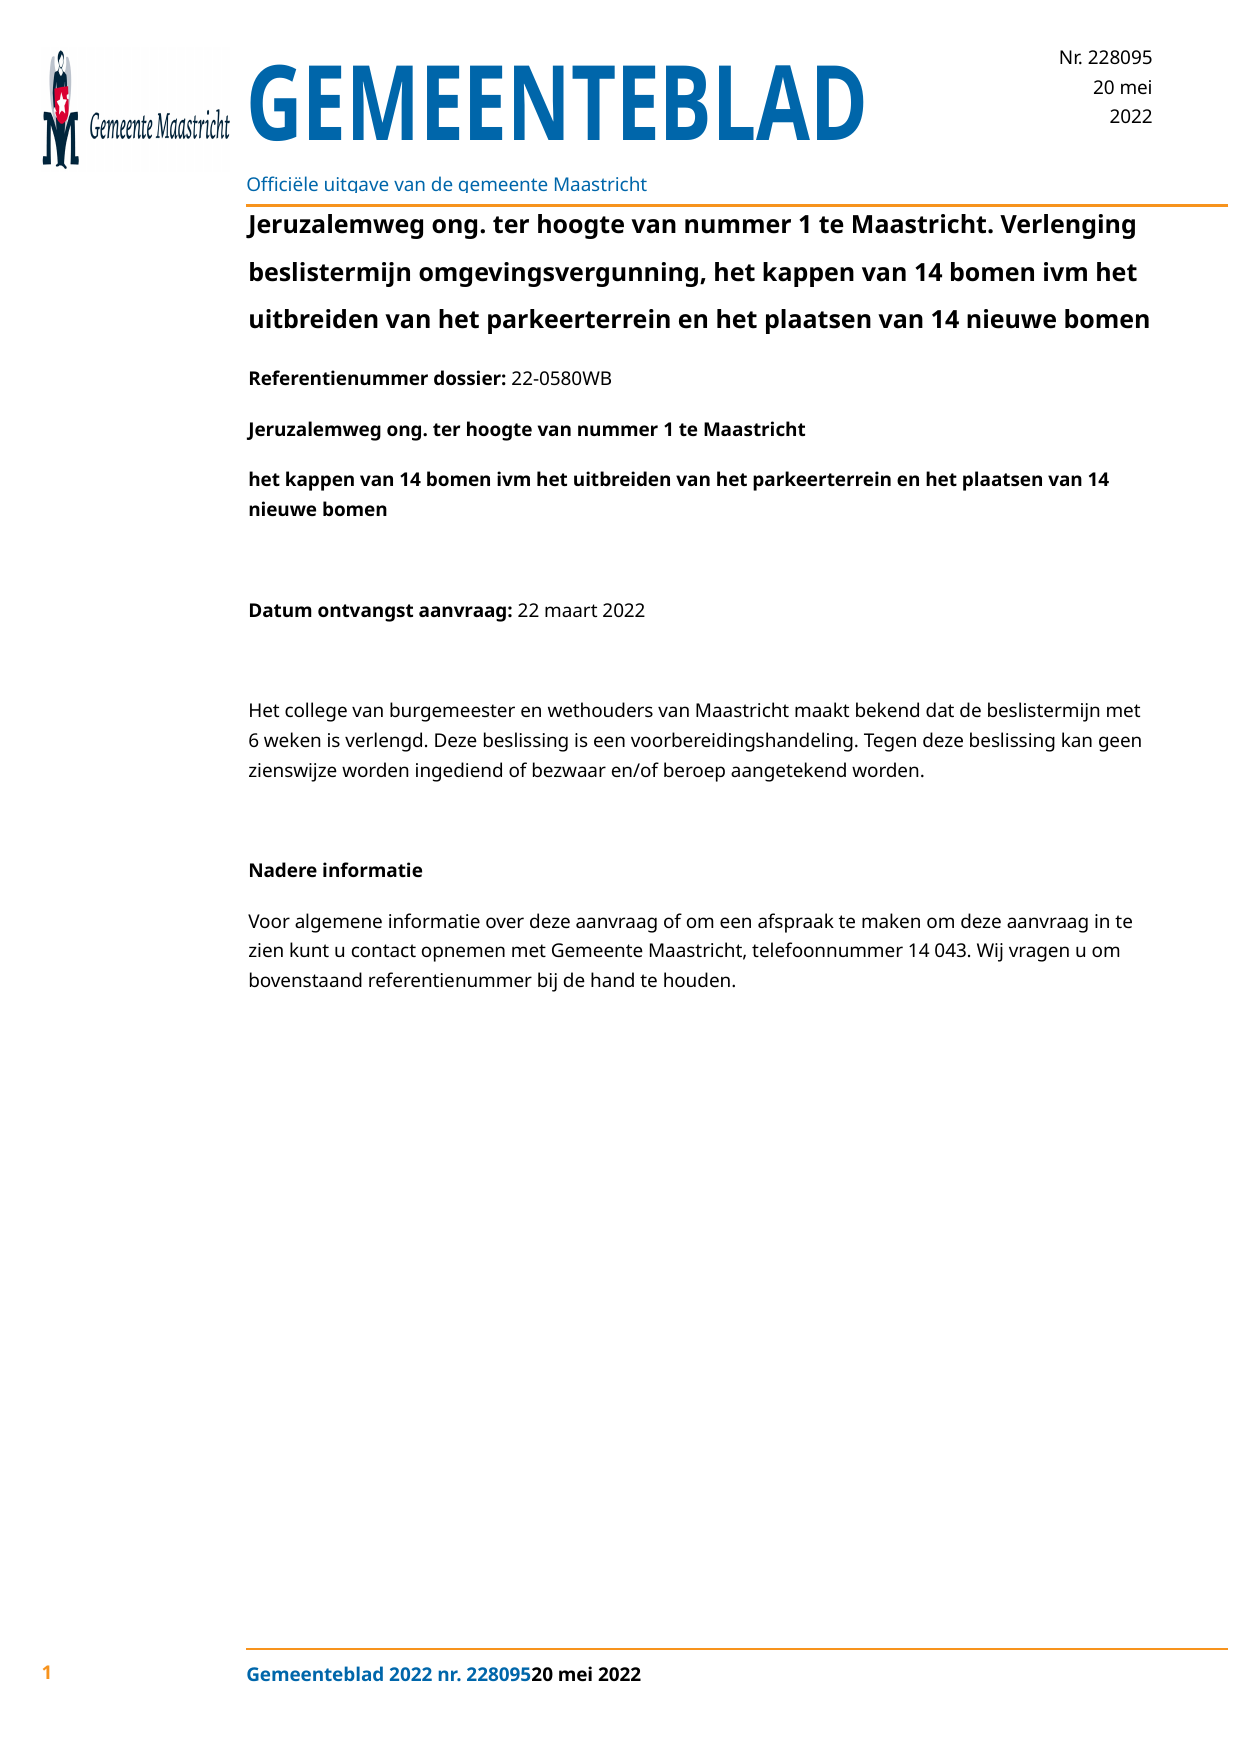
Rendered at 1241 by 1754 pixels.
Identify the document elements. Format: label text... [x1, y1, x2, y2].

text Referentienummer dossier: 22-0580WB [248, 366, 1152, 391]
text Datum ontvangst aanvraag: 22 maart 2022 [248, 597, 1152, 622]
text Het college van burgemeester en wethouders van Maastricht maakt bekend dat de beslistermijn met 6 weken is verlengd. Deze beslissing is een voorbereidingshandeling. Tegen deze beslissing kan geen zienswijze worden ingediend of bezwaar en/of beroep aangetekend worden. [248, 698, 1152, 782]
text het kappen van 14 bomen ivm het uitbreiden van het parkeerterrein en het plaatsen van 14 nieuwe bomen [248, 466, 1152, 522]
text Voor algemene informatie over deze aanvraag of om een afspraak te maken om deze aanvraag in te zien kunt u contact opnemen met Gemeente Maastricht, telefoonnummer 14 043. Wij vragen u om bovenstaand referentienummer bij de hand te houden. [248, 908, 1152, 993]
text Jeruzalemweg ong. ter hoogte van nummer 1 te Maastricht [248, 416, 1152, 442]
text Nadere informatie [248, 858, 1152, 883]
text Jeruzalemweg ong. ter hoogte van nummer 1 te Maastricht. Verlenging beslistermijn omgevingsvergunning, het kappen van 14 bomen ivm het uitbreiden van het parkeerterrein en het plaatsen van 14 nieuwe bomen [248, 207, 1152, 336]
picture [41, 47, 231, 172]
